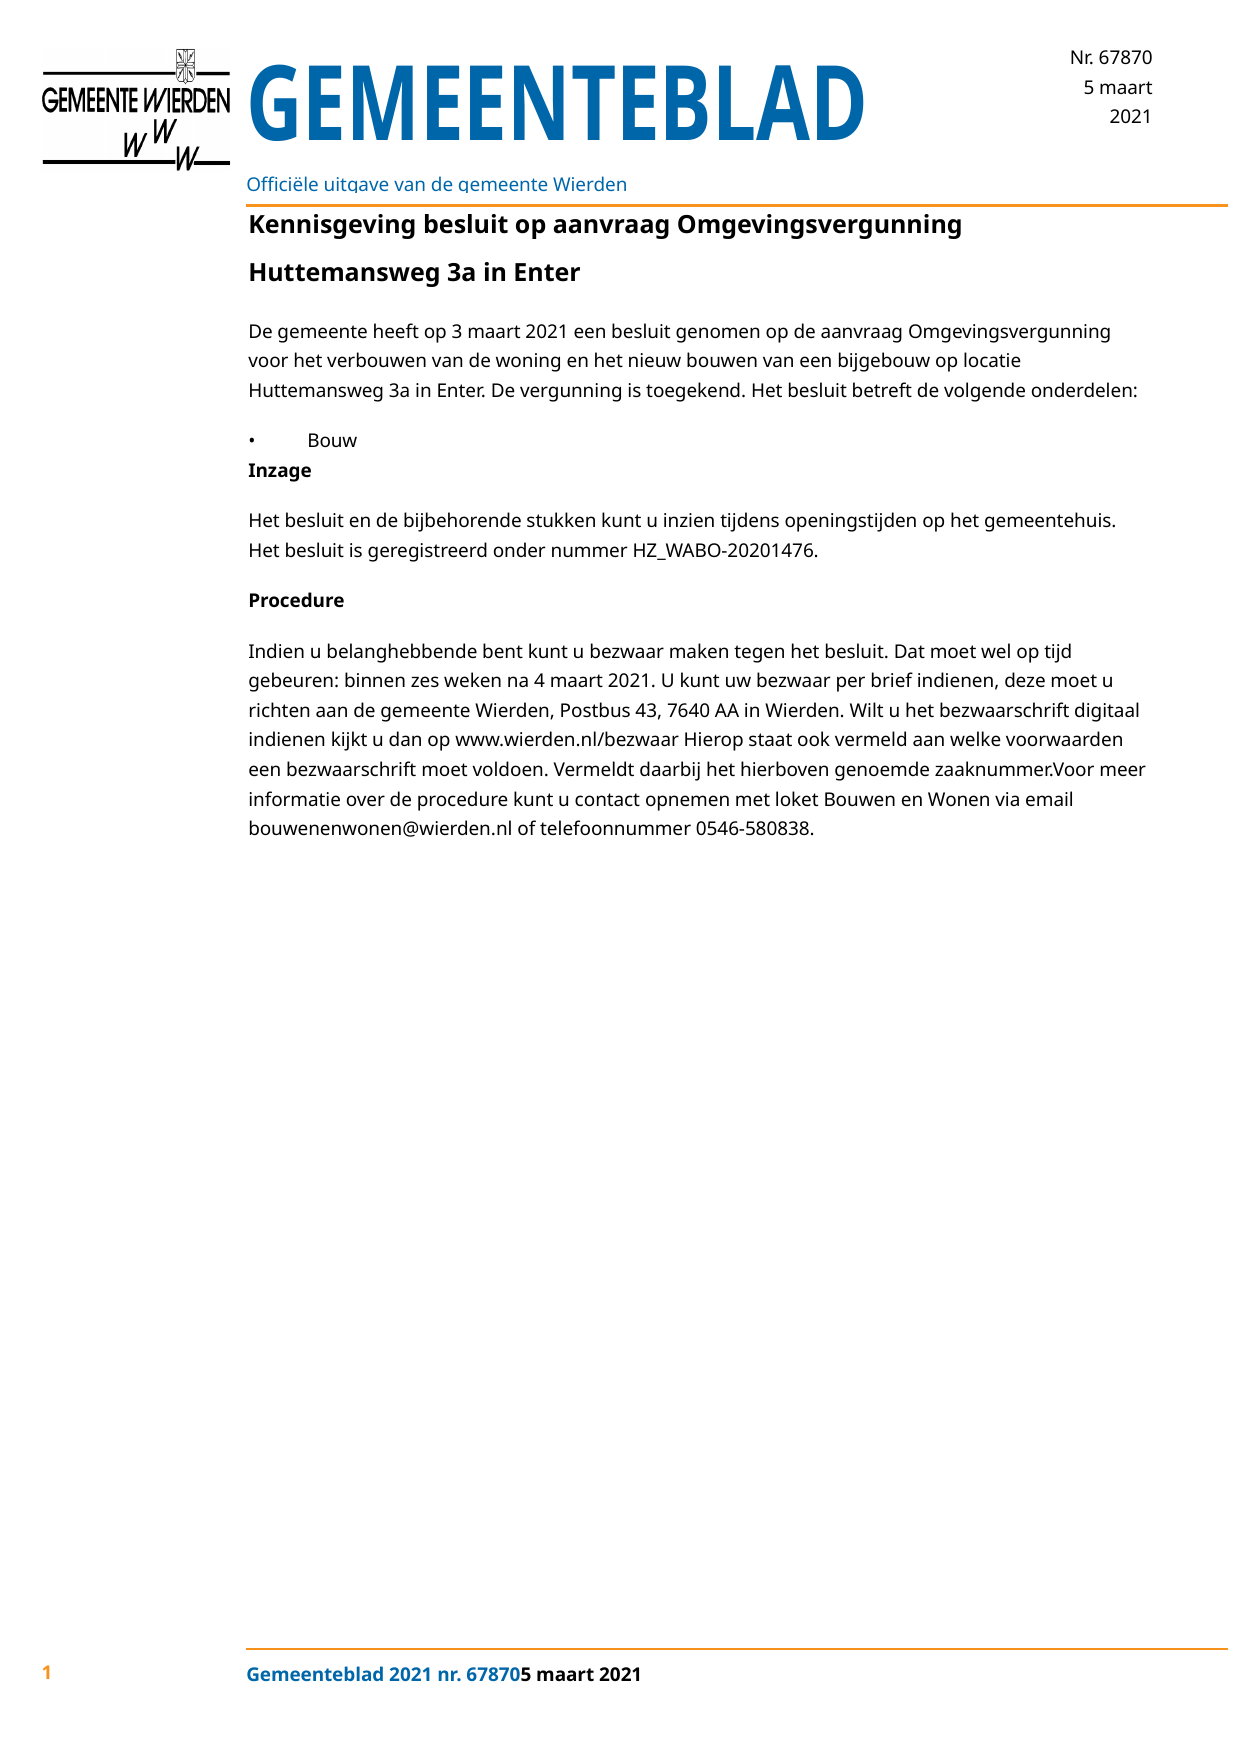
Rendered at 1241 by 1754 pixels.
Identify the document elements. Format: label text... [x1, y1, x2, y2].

text Indien u belanghebbende bent kunt u bezwaar maken tegen het besluit. Dat moet wel op tijd gebeuren: binnen zes weken na 4 maart 2021. U kunt uw bezwaar per brief indienen, deze moet u richten aan de gemeente Wierden, Postbus 43, 7640 AA in Wierden. Wilt u het bezwaarschrift digitaal indienen kijkt u dan op www.wierden.nl/bezwaar Hierop staat ook vermeld aan welke voorwaarden een bezwaarschrift moet voldoen. Vermeldt daarbij het hierboven genoemde zaaknummer.Voor meer informatie over de procedure kunt u contact opnemen met loket Bouwen en Wonen via email bouwenenwonen@wierden.nl of telefoonnummer 0546-580838. [248, 638, 1152, 841]
text Inzage [248, 457, 1152, 483]
text Het besluit en de bijbehorende stukken kunt u inzien tijdens openingstijden op het gemeentehuis. Het besluit is geregistreerd onder nummer HZ_WABO-20201476. [248, 507, 1152, 563]
text De gemeente heeft op 3 maart 2021 een besluit genomen op de aanvraag Omgevingsvergunning voor het verbouwen van de woning en het nieuw bouwen van een bijgebouw op locatie Huttemansweg 3a in Enter. De vergunning is toegekend. Het besluit betreft de volgende onderdelen: [248, 318, 1152, 403]
text Procedure [248, 587, 1152, 613]
text Kennisgeving besluit op aanvraag Omgevingsvergunning Huttemansweg 3a in Enter [248, 207, 1152, 288]
list Bouw [248, 427, 1152, 453]
picture [41, 47, 231, 172]
